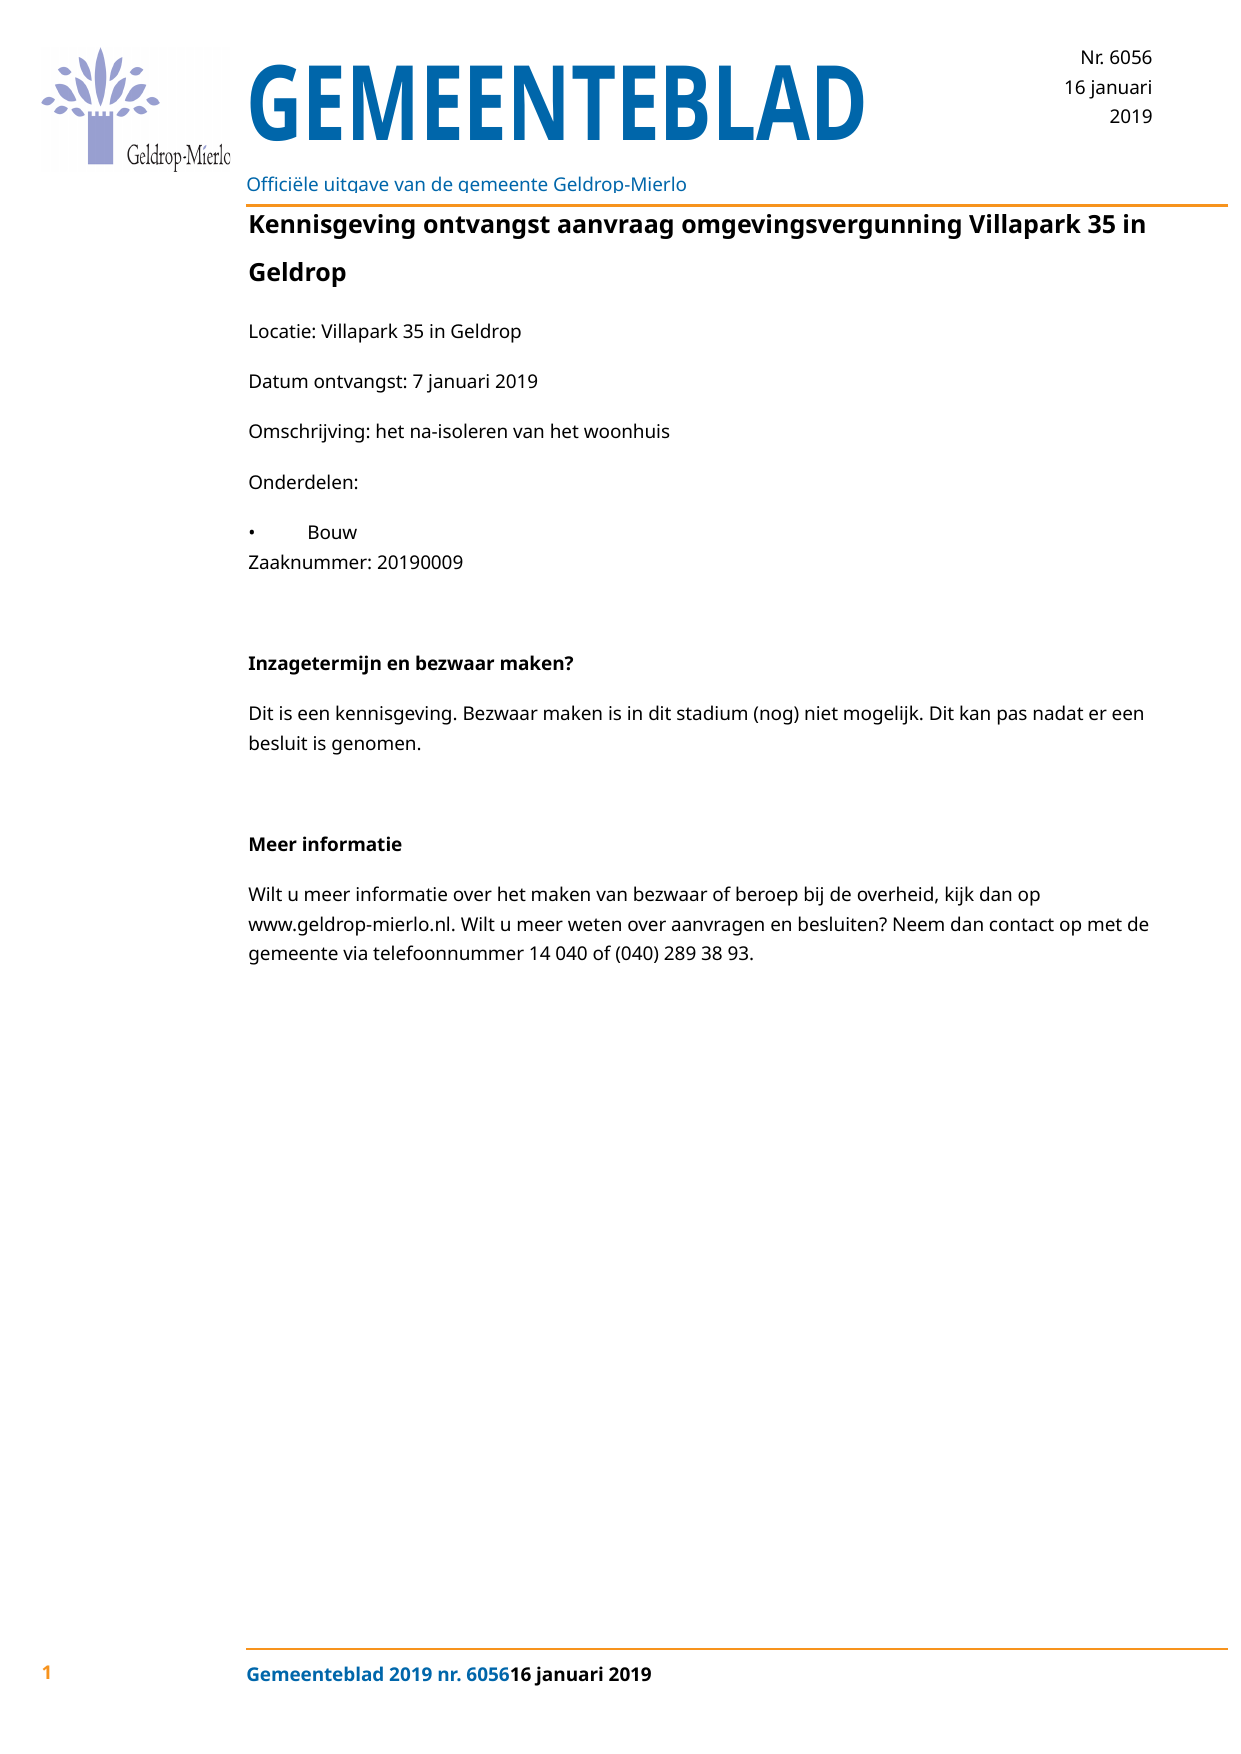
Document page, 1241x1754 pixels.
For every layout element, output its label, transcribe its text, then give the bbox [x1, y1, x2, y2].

text Dit is een kennisgeving. Bezwaar maken is in dit stadium (nog) niet mogelijk. Dit kan pas nadat er een besluit is genomen. [248, 700, 1152, 756]
text Omschrijving: het na-isoleren van het woonhuis [248, 419, 1152, 444]
text Zaaknummer: 20190009 [248, 549, 1152, 575]
picture [41, 47, 231, 172]
text Inzagetermijn en bezwaar maken? [248, 650, 1152, 676]
text Onderdelen: [248, 469, 1152, 495]
list Bouw [248, 519, 1152, 545]
text Locatie: Villapark 35 in Geldrop [248, 318, 1152, 344]
text Wilt u meer informatie over het maken van bezwaar of beroep bij de overheid, kijk dan op www.geldrop-mierlo.nl. Wilt u meer weten over aanvragen en besluiten? Neem dan contact op met de gemeente via telefoonnummer 14 040 of (040) 289 38 93. [248, 881, 1152, 966]
text Meer informatie [248, 831, 1152, 857]
text Kennisgeving ontvangst aanvraag omgevingsvergunning Villapark 35 in Geldrop [248, 207, 1152, 288]
text Datum ontvangst: 7 januari 2019 [248, 368, 1152, 394]
